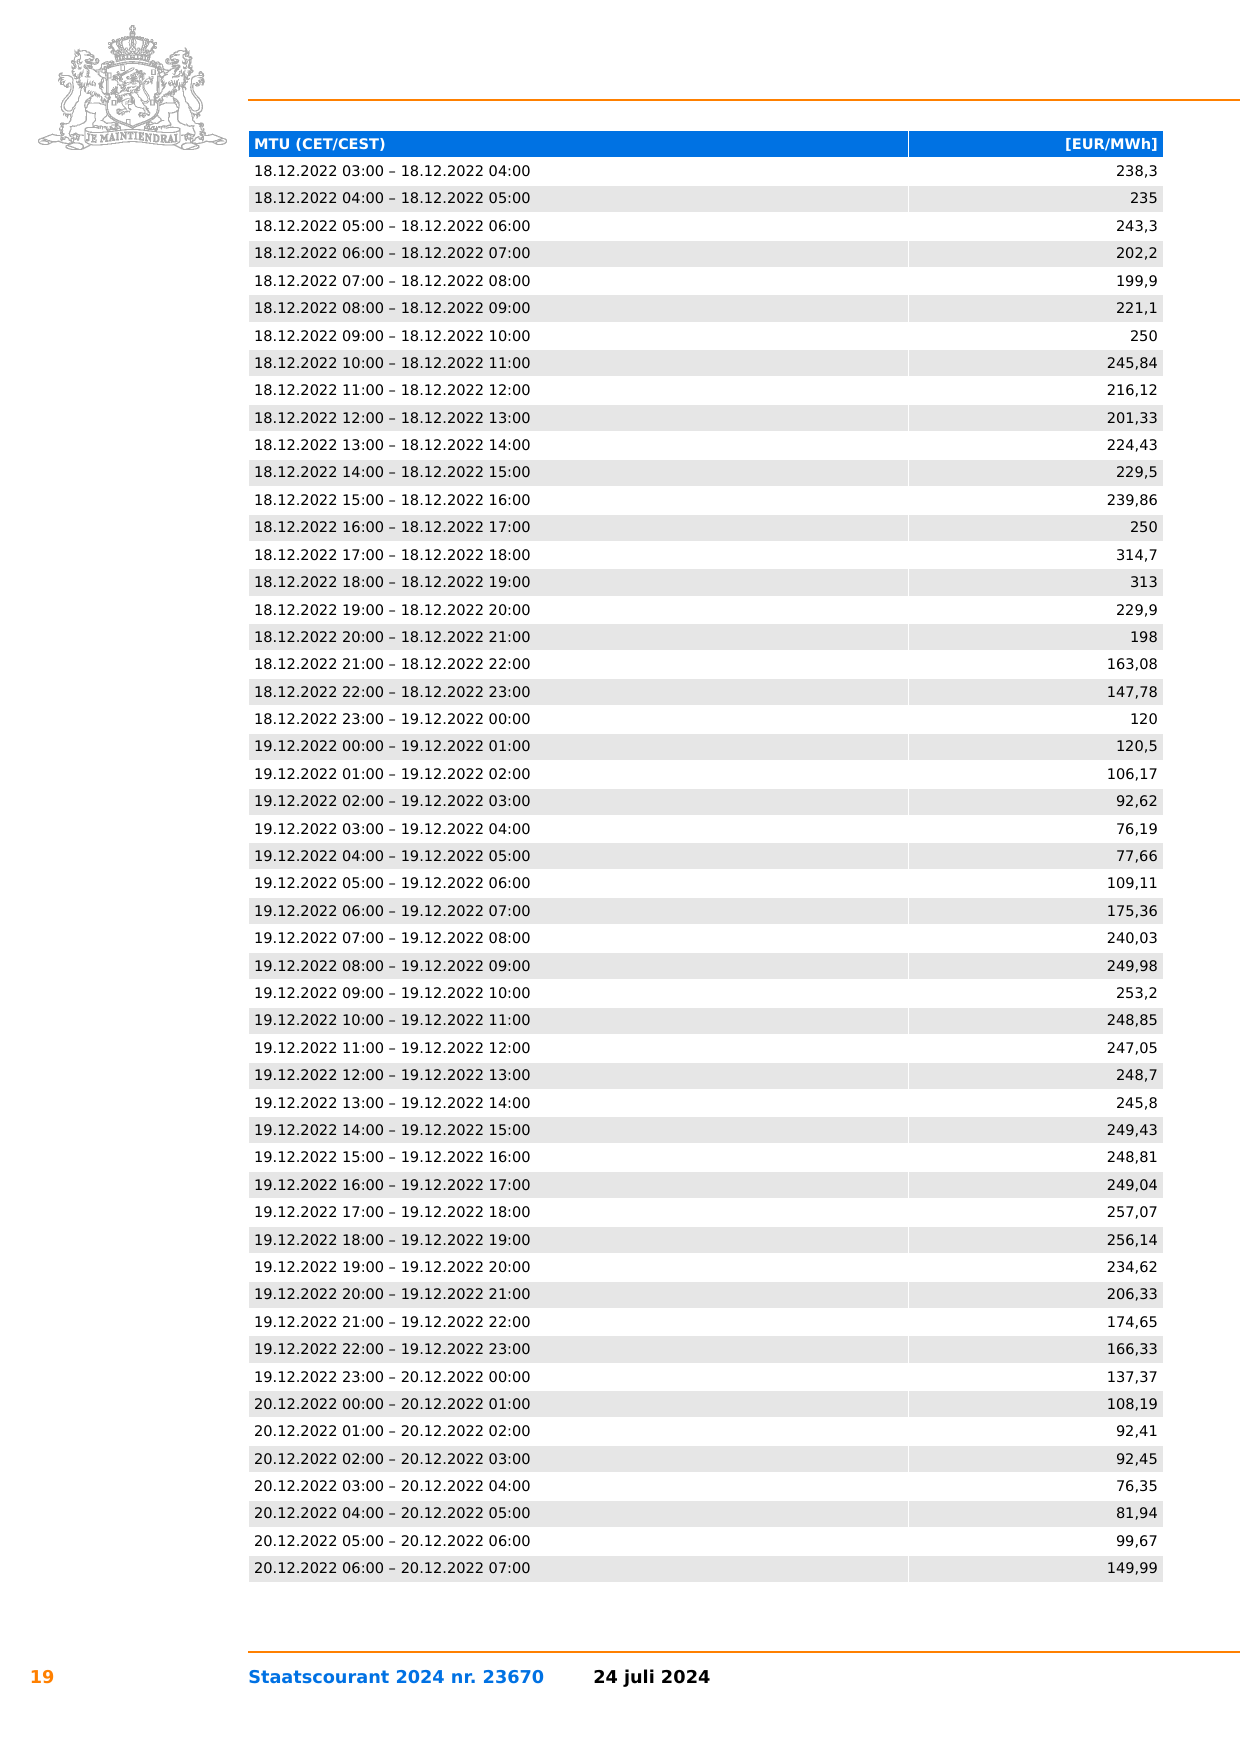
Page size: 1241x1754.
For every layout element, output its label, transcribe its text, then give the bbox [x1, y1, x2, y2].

table_header MTU (CET/CEST) [249, 131, 908, 157]
table_cell 250 [909, 515, 1163, 541]
table_cell 19.12.2022 03:00 – 19.12.2022 04:00 [249, 816, 908, 842]
table_cell 19.12.2022 18:00 – 19.12.2022 19:00 [249, 1227, 908, 1253]
table_cell 253,2 [909, 980, 1163, 1007]
table_cell 108,19 [909, 1391, 1163, 1417]
table_cell 201,33 [909, 405, 1163, 431]
table_cell 18.12.2022 22:00 – 18.12.2022 23:00 [249, 679, 908, 705]
table_cell 245,8 [909, 1090, 1163, 1116]
table_cell 18.12.2022 18:00 – 18.12.2022 19:00 [249, 569, 908, 596]
table_cell 19.12.2022 15:00 – 19.12.2022 16:00 [249, 1145, 908, 1171]
table_cell 20.12.2022 04:00 – 20.12.2022 05:00 [249, 1501, 908, 1527]
table_cell 19.12.2022 09:00 – 19.12.2022 10:00 [249, 980, 908, 1007]
table_cell 224,43 [909, 432, 1163, 459]
table_cell 19.12.2022 10:00 – 19.12.2022 11:00 [249, 1008, 908, 1034]
table_cell 256,14 [909, 1227, 1163, 1253]
table_cell 221,1 [909, 295, 1163, 322]
table_cell 120 [909, 706, 1163, 733]
table_cell 198 [909, 624, 1163, 650]
table_cell 19.12.2022 08:00 – 19.12.2022 09:00 [249, 953, 908, 979]
table_cell 248,81 [909, 1145, 1163, 1171]
table_cell 19.12.2022 13:00 – 19.12.2022 14:00 [249, 1090, 908, 1116]
table_cell 245,84 [909, 350, 1163, 376]
table_cell 163,08 [909, 651, 1163, 678]
table_cell 238,3 [909, 158, 1163, 185]
table_cell 76,19 [909, 816, 1163, 842]
table_cell 18.12.2022 20:00 – 18.12.2022 21:00 [249, 624, 908, 650]
table_cell 18.12.2022 10:00 – 18.12.2022 11:00 [249, 350, 908, 376]
table_cell 249,04 [909, 1172, 1163, 1198]
picture [38, 25, 227, 150]
table_cell 18.12.2022 09:00 – 18.12.2022 10:00 [249, 323, 908, 349]
table_cell 18.12.2022 14:00 – 18.12.2022 15:00 [249, 460, 908, 486]
table_cell 149,99 [909, 1556, 1163, 1582]
table_cell 19.12.2022 23:00 – 20.12.2022 00:00 [249, 1364, 908, 1390]
table_cell 243,3 [909, 213, 1163, 239]
table_cell 199,9 [909, 268, 1163, 294]
table_cell 175,36 [909, 898, 1163, 924]
table_cell 247,05 [909, 1035, 1163, 1061]
table_cell 249,43 [909, 1117, 1163, 1143]
table_cell 18.12.2022 16:00 – 18.12.2022 17:00 [249, 515, 908, 541]
table_cell 234,62 [909, 1254, 1163, 1281]
table_cell 18.12.2022 23:00 – 19.12.2022 00:00 [249, 706, 908, 733]
table_cell 18.12.2022 12:00 – 18.12.2022 13:00 [249, 405, 908, 431]
table_cell 92,45 [909, 1446, 1163, 1472]
table_cell 20.12.2022 06:00 – 20.12.2022 07:00 [249, 1556, 908, 1582]
table_cell 19.12.2022 00:00 – 19.12.2022 01:00 [249, 734, 908, 760]
table_cell 20.12.2022 00:00 – 20.12.2022 01:00 [249, 1391, 908, 1417]
table_cell 81,94 [909, 1501, 1163, 1527]
table_cell 239,86 [909, 487, 1163, 513]
table_cell 92,62 [909, 789, 1163, 815]
table_cell 19.12.2022 11:00 – 19.12.2022 12:00 [249, 1035, 908, 1061]
table_cell 109,11 [909, 871, 1163, 897]
table_cell 19.12.2022 22:00 – 19.12.2022 23:00 [249, 1336, 908, 1363]
table_cell 314,7 [909, 542, 1163, 568]
table_cell 99,67 [909, 1528, 1163, 1554]
table_cell 18.12.2022 13:00 – 18.12.2022 14:00 [249, 432, 908, 459]
table_cell 19.12.2022 21:00 – 19.12.2022 22:00 [249, 1309, 908, 1335]
table_cell 18.12.2022 06:00 – 18.12.2022 07:00 [249, 241, 908, 267]
table_cell 250 [909, 323, 1163, 349]
table_cell 19.12.2022 19:00 – 19.12.2022 20:00 [249, 1254, 908, 1281]
table_cell 174,65 [909, 1309, 1163, 1335]
table_cell 166,33 [909, 1336, 1163, 1363]
table_cell 18.12.2022 07:00 – 18.12.2022 08:00 [249, 268, 908, 294]
table_cell 19.12.2022 05:00 – 19.12.2022 06:00 [249, 871, 908, 897]
table_cell 249,98 [909, 953, 1163, 979]
table_cell 19.12.2022 01:00 – 19.12.2022 02:00 [249, 761, 908, 787]
table_cell 18.12.2022 03:00 – 18.12.2022 04:00 [249, 158, 908, 185]
table_cell 76,35 [909, 1473, 1163, 1500]
table_cell 18.12.2022 04:00 – 18.12.2022 05:00 [249, 186, 908, 212]
table_header [EUR/MWh] [909, 131, 1163, 157]
table_cell 235 [909, 186, 1163, 212]
table_cell 77,66 [909, 843, 1163, 869]
table_cell 137,37 [909, 1364, 1163, 1390]
table_cell 18.12.2022 05:00 – 18.12.2022 06:00 [249, 213, 908, 239]
table_cell 18.12.2022 08:00 – 18.12.2022 09:00 [249, 295, 908, 322]
table_cell 202,2 [909, 241, 1163, 267]
table_cell 18.12.2022 19:00 – 18.12.2022 20:00 [249, 597, 908, 623]
table_cell 19.12.2022 17:00 – 19.12.2022 18:00 [249, 1199, 908, 1226]
table_cell 206,33 [909, 1282, 1163, 1308]
table_cell 18.12.2022 11:00 – 18.12.2022 12:00 [249, 378, 908, 404]
table_cell 216,12 [909, 378, 1163, 404]
table_cell 20.12.2022 02:00 – 20.12.2022 03:00 [249, 1446, 908, 1472]
table_cell 313 [909, 569, 1163, 596]
table_cell 229,9 [909, 597, 1163, 623]
table_cell 20.12.2022 05:00 – 20.12.2022 06:00 [249, 1528, 908, 1554]
table_cell 92,41 [909, 1419, 1163, 1445]
table_cell 106,17 [909, 761, 1163, 787]
table_cell 147,78 [909, 679, 1163, 705]
table_cell 240,03 [909, 925, 1163, 952]
table_cell 18.12.2022 17:00 – 18.12.2022 18:00 [249, 542, 908, 568]
table_cell 18.12.2022 21:00 – 18.12.2022 22:00 [249, 651, 908, 678]
table_cell 19.12.2022 02:00 – 19.12.2022 03:00 [249, 789, 908, 815]
table_cell 19.12.2022 12:00 – 19.12.2022 13:00 [249, 1063, 908, 1089]
table_cell 19.12.2022 14:00 – 19.12.2022 15:00 [249, 1117, 908, 1143]
table_cell 248,7 [909, 1063, 1163, 1089]
table_cell 257,07 [909, 1199, 1163, 1226]
table_cell 19.12.2022 16:00 – 19.12.2022 17:00 [249, 1172, 908, 1198]
table_cell 18.12.2022 15:00 – 18.12.2022 16:00 [249, 487, 908, 513]
table_cell 19.12.2022 06:00 – 19.12.2022 07:00 [249, 898, 908, 924]
table_cell 20.12.2022 03:00 – 20.12.2022 04:00 [249, 1473, 908, 1500]
table_cell 120,5 [909, 734, 1163, 760]
table_cell 248,85 [909, 1008, 1163, 1034]
table_cell 20.12.2022 01:00 – 20.12.2022 02:00 [249, 1419, 908, 1445]
table_cell 19.12.2022 04:00 – 19.12.2022 05:00 [249, 843, 908, 869]
table_cell 19.12.2022 20:00 – 19.12.2022 21:00 [249, 1282, 908, 1308]
table_cell 229,5 [909, 460, 1163, 486]
table_cell 19.12.2022 07:00 – 19.12.2022 08:00 [249, 925, 908, 952]
